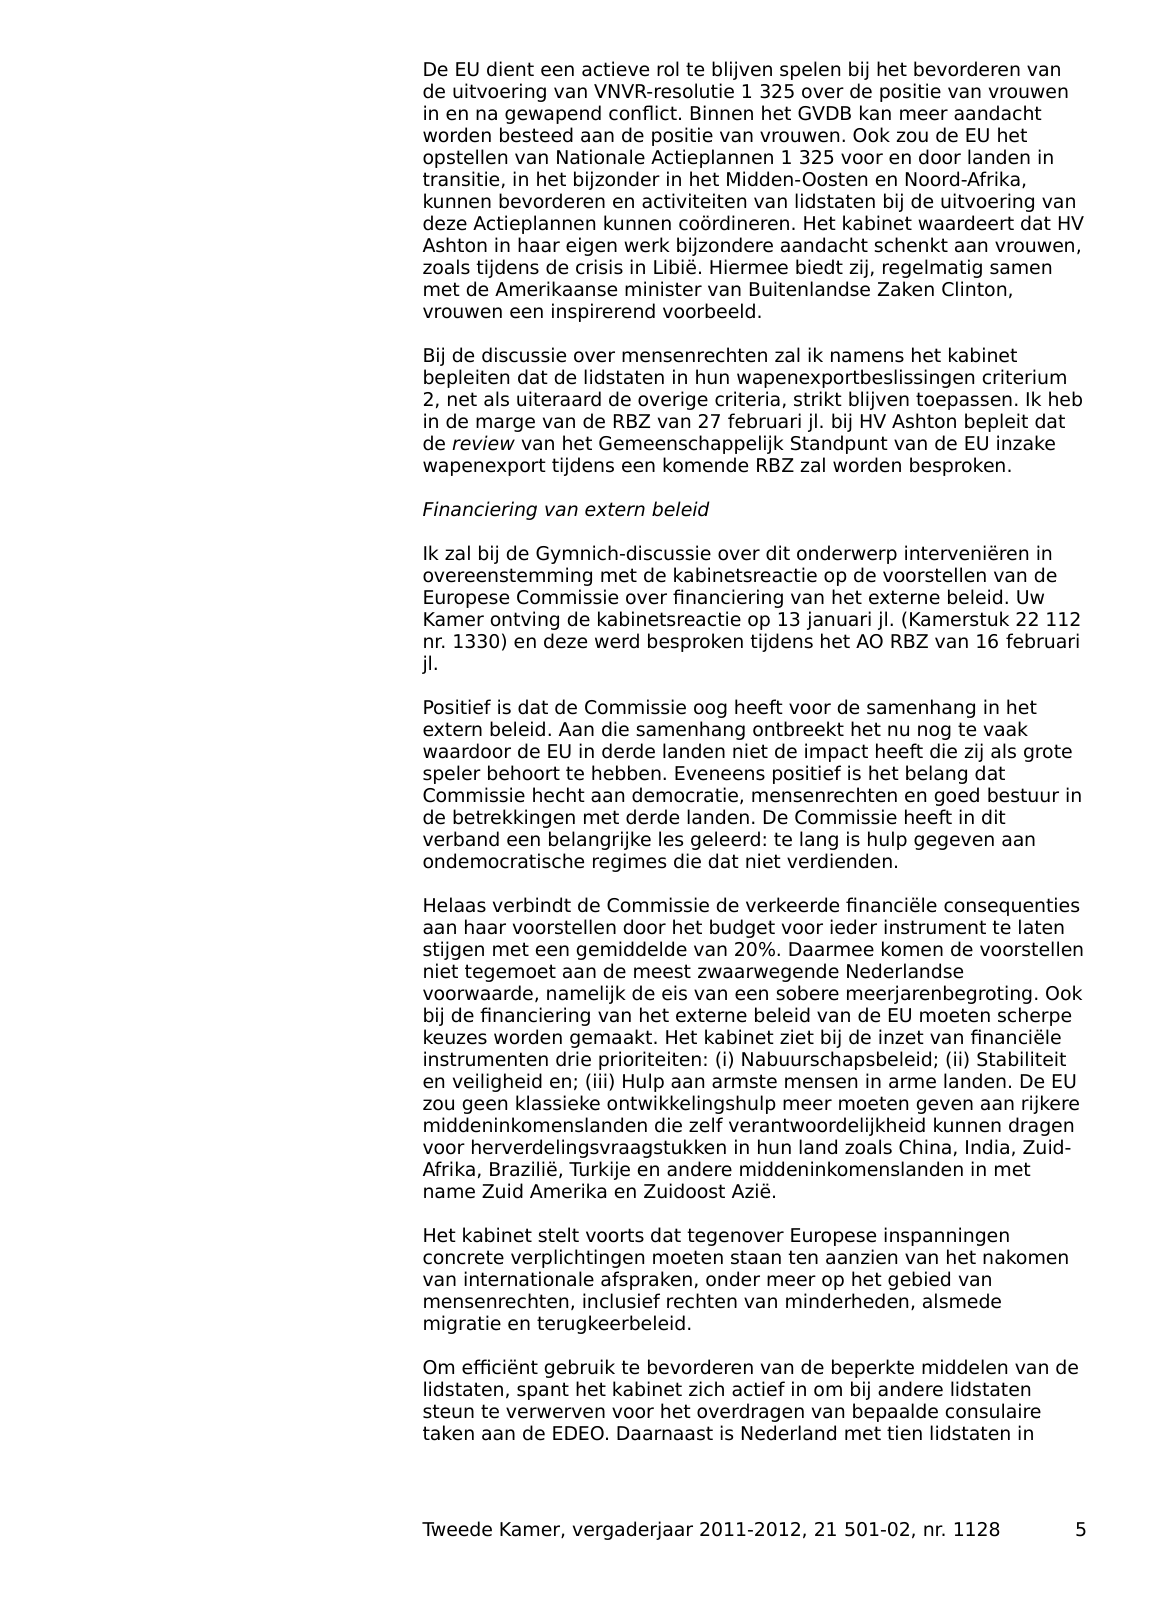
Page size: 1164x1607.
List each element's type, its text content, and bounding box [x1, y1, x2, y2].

text De EU dient een actieve rol te blijven spelen bij het bevorderen van de uitvoering van VNVR-resolutie 1 325 over de positie van vrouwen in en na gewapend conflict. Binnen het GVDB kan meer aandacht worden besteed aan de positie van vrouwen. Ook zou de EU het opstellen van Nationale Actieplannen 1 325 voor en door landen in transitie, in het bijzonder in het Midden-Oosten en Noord-Afrika, kunnen bevorderen en activiteiten van lidstaten bij de uitvoering van deze Actieplannen kunnen coördineren. Het kabinet waardeert dat HV Ashton in haar eigen werk bijzondere aandacht schenkt aan vrouwen, zoals tijdens de crisis in Libië. Hiermee biedt zij, regelmatig samen met de Amerikaanse minister van Buitenlandse Zaken Clinton, vrouwen een inspirerend voorbeeld. [422, 59, 1087, 323]
subtitle Financiering van extern beleid [422, 499, 1087, 521]
text Ik zal bij de Gymnich-discussie over dit onderwerp interveniëren in overeenstemming met de kabinetsreactie op de voorstellen van de Europese Commissie over financiering van het externe beleid. Uw Kamer ontving de kabinetsreactie op 13 januari jl. (Kamerstuk 22 112 nr. 1330) en deze werd besproken tijdens het AO RBZ van 16 februari jl. [422, 543, 1087, 675]
text Positief is dat de Commissie oog heeft voor de samenhang in het extern beleid. Aan die samenhang ontbreekt het nu nog te vaak waardoor de EU in derde landen niet de impact heeft die zij als grote speler behoort te hebben. Eveneens positief is het belang dat Commissie hecht aan democratie, mensenrechten en goed bestuur in de betrekkingen met derde landen. De Commissie heeft in dit verband een belangrijke les geleerd: te lang is hulp gegeven aan ondemocratische regimes die dat niet verdienden. [422, 697, 1087, 873]
text Helaas verbindt de Commissie de verkeerde financiële consequenties aan haar voorstellen door het budget voor ieder instrument te laten stijgen met een gemiddelde van 20%. Daarmee komen de voorstellen niet tegemoet aan de meest zwaarwegende Nederlandse voorwaarde, namelijk de eis van een sobere meerjarenbegroting. Ook bij de financiering van het externe beleid van de EU moeten scherpe keuzes worden gemaakt. Het kabinet ziet bij de inzet van financiële instrumenten drie prioriteiten: (i) Nabuurschapsbeleid; (ii) Stabiliteit en veiligheid en; (iii) Hulp aan armste mensen in arme landen. De EU zou geen klassieke ontwikkelingshulp meer moeten geven aan rijkere middeninkomenslanden die zelf verantwoordelijkheid kunnen dragen voor herverdelingsvraagstukken in hun land zoals China, India, Zuid-Afrika, Brazilië, Turkije en andere middeninkomenslanden in met name Zuid Amerika en Zuidoost Azië. [422, 895, 1087, 1203]
text Om efficiënt gebruik te bevorderen van de beperkte middelen van de lidstaten, spant het kabinet zich actief in om bij andere lidstaten steun te verwerven voor het overdragen van bepaalde consulaire taken aan de EDEO. Daarnaast is Nederland met tien lidstaten in [422, 1357, 1087, 1445]
text Bij de discussie over mensenrechten zal ik namens het kabinet bepleiten dat de lidstaten in hun wapenexportbeslissingen criterium 2, net als uiteraard de overige criteria, strikt blijven toepassen. Ik heb in de marge van de RBZ van 27 februari jl. bij HV Ashton bepleit dat de review van het Gemeenschappelijk Standpunt van de EU inzake wapenexport tijdens een komende RBZ zal worden besproken. [422, 345, 1087, 477]
text Het kabinet stelt voorts dat tegenover Europese inspanningen concrete verplichtingen moeten staan ten aanzien van het nakomen van internationale afspraken, onder meer op het gebied van mensenrechten, inclusief rechten van minderheden, alsmede migratie en terugkeerbeleid. [422, 1225, 1087, 1335]
